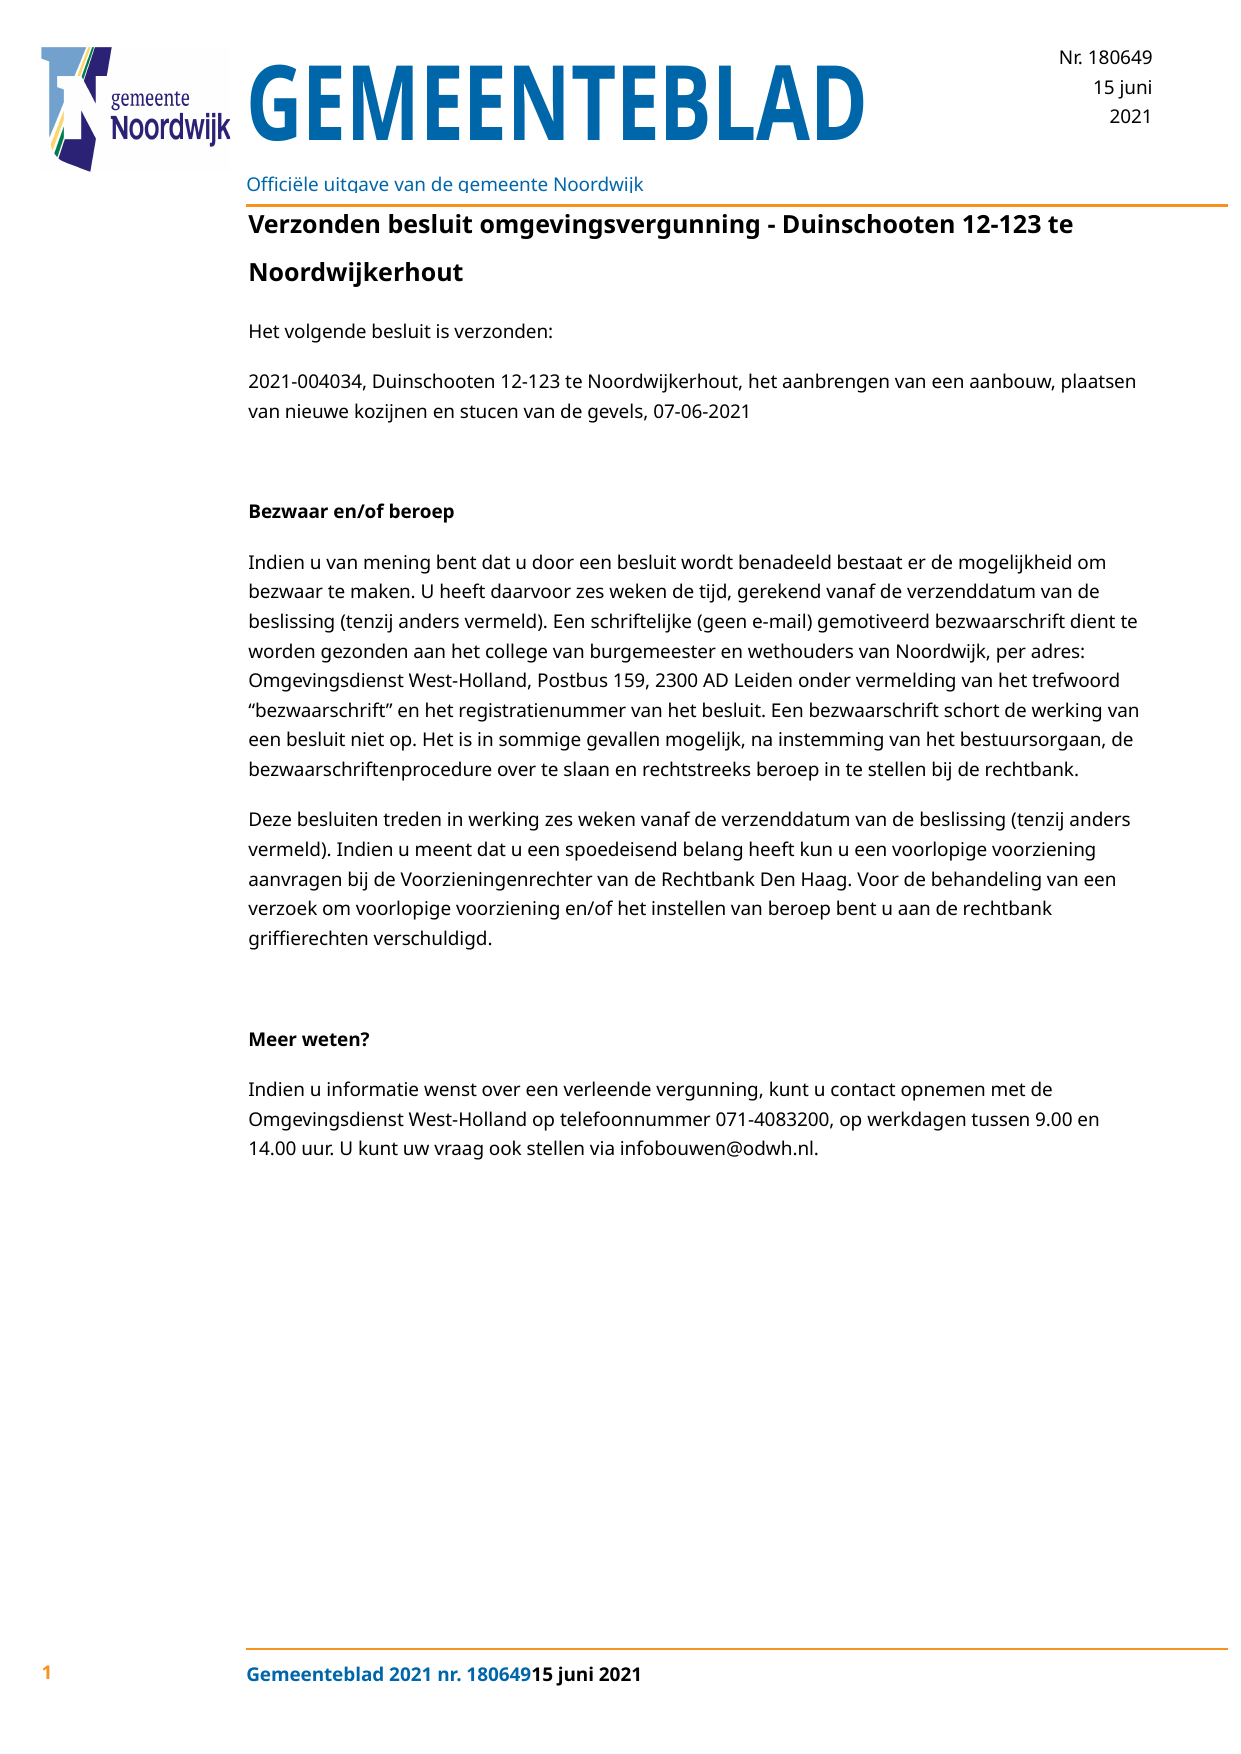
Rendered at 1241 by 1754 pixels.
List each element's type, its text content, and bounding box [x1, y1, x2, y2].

text Bezwaar en/of beroep [248, 499, 1152, 524]
picture [41, 47, 231, 172]
text Indien u informatie wenst over een verleende vergunning, kunt u contact opnemen met de Omgevingsdienst West-Holland op telefoonnummer 071-4083200, op werkdagen tussen 9.00 en 14.00 uur. U kunt uw vraag ook stellen via infobouwen@odwh.nl. [248, 1076, 1152, 1161]
text Deze besluiten treden in werking zes weken vanaf de verzenddatum van de beslissing (tenzij anders vermeld). Indien u meent dat u een spoedeisend belang heeft kun u een voorlopige voorziening aanvragen bij de Voorzieningenrechter van de Rechtbank Den Haag. Voor de behandeling van een verzoek om voorlopige voorziening en/of het instellen van beroep bent u aan de rechtbank griffierechten verschuldigd. [248, 807, 1152, 951]
text Meer weten? [248, 1026, 1152, 1052]
text Verzonden besluit omgevingsvergunning - Duinschooten 12-123 te Noordwijkerhout [248, 207, 1152, 288]
text Indien u van mening bent dat u door een besluit wordt benadeeld bestaat er de mogelijkheid om bezwaar te maken. U heeft daarvoor zes weken de tijd, gerekend vanaf de verzenddatum van de beslissing (tenzij anders vermeld). Een schriftelijke (geen e-mail) gemotiveerd bezwaarschrift dient te worden gezonden aan het college van burgemeester en wethouders van Noordwijk, per adres: Omgevingsdienst West-Holland, Postbus 159, 2300 AD Leiden onder vermelding van het trefwoord “bezwaarschrift” en het registratienummer van het besluit. Een bezwaarschrift schort de werking van een besluit niet op. Het is in sommige gevallen mogelijk, na instemming van het bestuursorgaan, de bezwaarschriftenprocedure over te slaan en rechtstreeks beroep in te stellen bij de rechtbank. [248, 549, 1152, 782]
text 2021-004034, Duinschooten 12-123 te Noordwijkerhout, het aanbrengen van een aanbouw, plaatsen van nieuwe kozijnen en stucen van de gevels, 07-06-2021 [248, 368, 1152, 424]
text Het volgende besluit is verzonden: [248, 318, 1152, 344]
